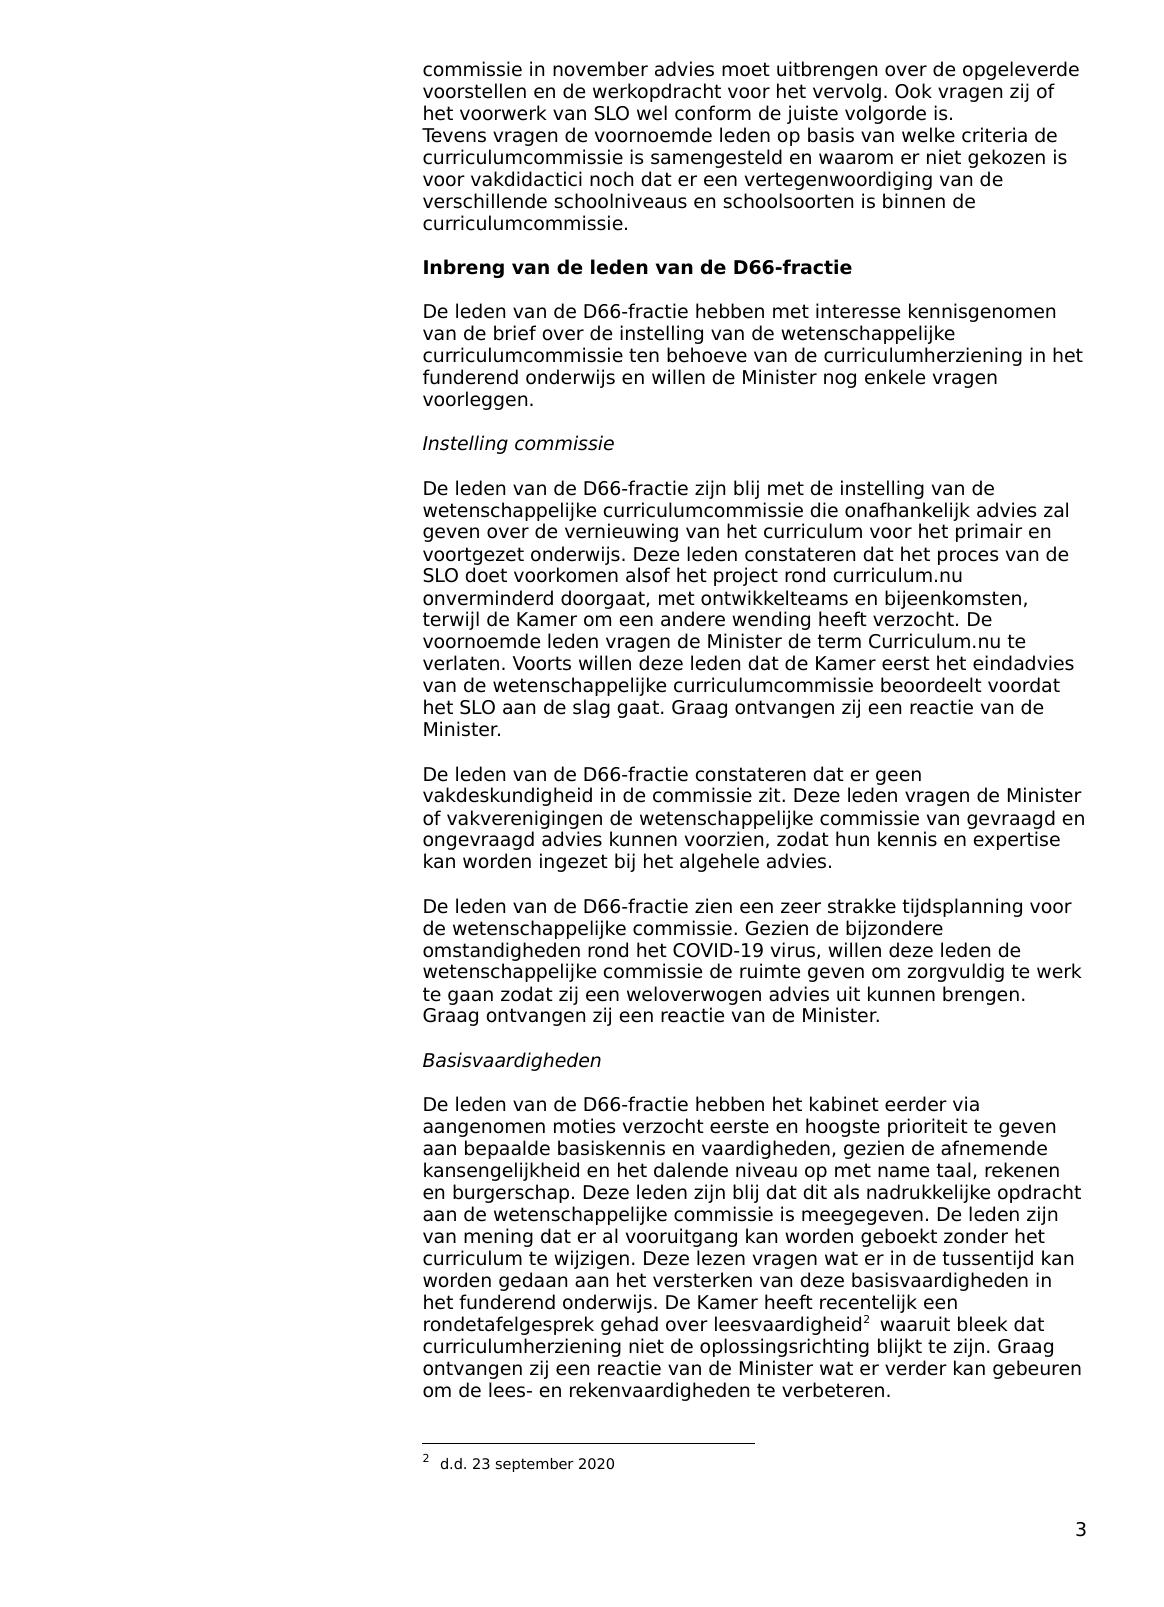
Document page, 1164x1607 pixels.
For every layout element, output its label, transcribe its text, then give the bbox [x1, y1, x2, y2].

subtitle Instelling commissie [422, 433, 1087, 455]
subtitle Inbreng van de leden van de D66-fractie [422, 257, 1087, 279]
text commissie in november advies moet uitbrengen over de opgeleverde voorstellen en de werkopdracht voor het vervolg. Ook vragen zij of het voorwerk van SLO wel conform de juiste volgorde is. [422, 59, 1087, 125]
text De leden van de D66-fractie constateren dat er geen vakdeskundigheid in de commissie zit. Deze leden vragen de Minister of vakverenigingen de wetenschappelijke commissie van gevraagd en ongevraagd advies kunnen voorzien, zodat hun kennis en expertise kan worden ingezet bij het algehele advies. [422, 763, 1087, 873]
text De leden van de D66-fractie hebben het kabinet eerder via aangenomen moties verzocht eerste en hoogste prioriteit te geven aan bepaalde basiskennis en vaardigheden, gezien de afnemende kansengelijkheid en het dalende niveau op met name taal, rekenen en burgerschap. Deze leden zijn blij dat dit als nadrukkelijke opdracht aan de wetenschappelijke commissie is meegegeven. De leden zijn van mening dat er al vooruitgang kan worden geboekt zonder het curriculum te wijzigen. Deze lezen vragen wat er in de tussentijd kan worden gedaan aan het versterken van deze basisvaardigheden in het funderend onderwijs. De Kamer heeft recentelijk een rondetafelgesprek gehad over leesvaardigheid waaruit bleek dat curriculumherziening niet de oplossingsrichting blijkt te zijn. Graag ontvangen zij een reactie van de Minister wat er verder kan gebeuren om de lees- en rekenvaardigheden te verbeteren. [422, 1094, 1087, 1401]
text d.d. 23 september 2020 [422, 1452, 1087, 1474]
text De leden van de D66-fractie zien een zeer strakke tijdsplanning voor de wetenschappelijke commissie. Gezien de bijzondere omstandigheden rond het COVID-19 virus, willen deze leden de wetenschappelijke commissie de ruimte geven om zorgvuldig te werk te gaan zodat zij een weloverwogen advies uit kunnen brengen. Graag ontvangen zij een reactie van de Minister. [422, 896, 1087, 1027]
text De leden van de D66-fractie hebben met interesse kennisgenomen van de brief over de instelling van de wetenschappelijke curriculumcommissie ten behoeve van de curriculumherziening in het funderend onderwijs en willen de Minister nog enkele vragen voorleggen. [422, 301, 1087, 411]
text De leden van de D66-fractie zijn blij met de instelling van de wetenschappelijke curriculumcommissie die onafhankelijk advies zal geven over de vernieuwing van het curriculum voor het primair en voortgezet onderwijs. Deze leden constateren dat het proces van de SLO doet voorkomen alsof het project rond curriculum.nu onverminderd doorgaat, met ontwikkelteams en bijeenkomsten, terwijl de Kamer om een andere wending heeft verzocht. De voornoemde leden vragen de Minister de term Curriculum.nu te verlaten. Voorts willen deze leden dat de Kamer eerst het eindadvies van de wetenschappelijke curriculumcommissie beoordeelt voordat het SLO aan de slag gaat. Graag ontvangen zij een reactie van de Minister. [422, 477, 1087, 741]
subtitle Basisvaardigheden [422, 1049, 1087, 1072]
text Tevens vragen de voornoemde leden op basis van welke criteria de curriculumcommissie is samengesteld en waarom er niet gekozen is voor vakdidactici noch dat er een vertegenwoordiging van de verschillende schoolniveaus en schoolsoorten is binnen de curriculumcommissie. [422, 125, 1087, 235]
